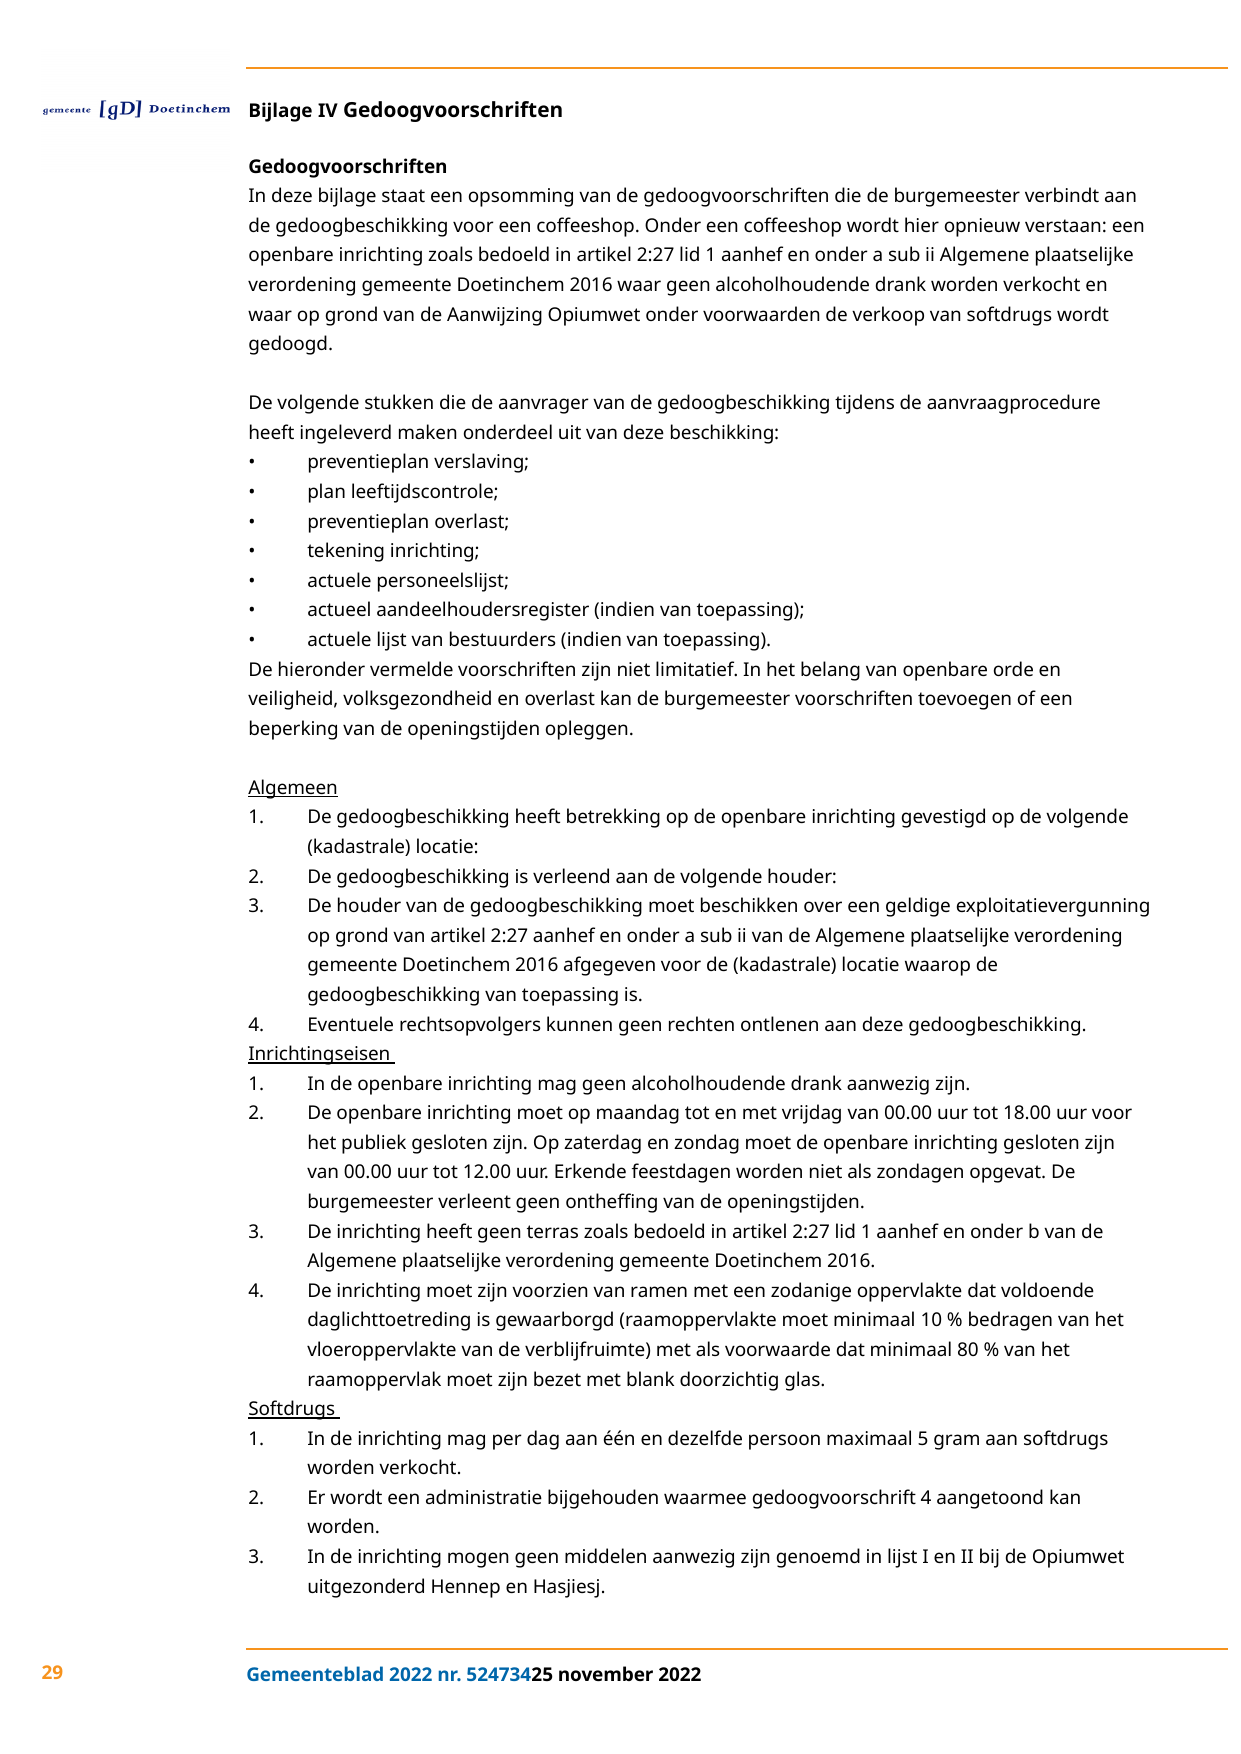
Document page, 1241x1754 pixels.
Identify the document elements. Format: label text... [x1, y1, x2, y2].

list actuele personeelslijst; [248, 567, 1152, 593]
list tekening inrichting; [248, 537, 1152, 563]
text De hieronder vermelde voorschriften zijn niet limitatief. In het belang van openbare orde en veiligheid, volksgezondheid en overlast kan de burgemeester voorschriften toevoegen of een beperking van de openingstijden opleggen. [248, 656, 1152, 741]
list preventieplan overlast; [248, 508, 1152, 534]
list De openbare inrichting moet op maandag tot en met vrijdag van 00.00 uur tot 18.00 uur voor het publiek gesloten zijn. Op zaterdag en zondag moet de openbare inrichting gesloten zijn van 00.00 uur tot 12.00 uur. Erkende feestdagen worden niet als zondagen opgevat. De burgemeester verleent geen ontheffing van de openingstijden. [248, 1099, 1152, 1214]
text Inrichtingseisen [248, 1040, 1152, 1066]
text In deze bijlage staat een opsomming van de gedoogvoorschriften die de burgemeester verbindt aan de gedoogbeschikking voor een coffeeshop. Onder een coffeeshop wordt hier opnieuw verstaan: een openbare inrichting zoals bedoeld in artikel 2:27 lid 1 aanhef en onder a sub ii Algemene plaatselijke verordening gemeente Doetinchem 2016 waar geen alcoholhoudende drank worden verkocht en waar op grond van de Aanwijzing Opiumwet onder voorwaarden de verkoop van softdrugs wordt gedoogd. [248, 182, 1152, 356]
text Gedoogvoorschriften [248, 153, 1152, 179]
list Er wordt een administratie bijgehouden waarmee gedoogvoorschrift 4 aangetoond kan worden. [248, 1484, 1152, 1539]
list De gedoogbeschikking is verleend aan de volgende houder: [248, 863, 1152, 889]
list preventieplan verslaving; [248, 449, 1152, 474]
list De inrichting heeft geen terras zoals bedoeld in artikel 2:27 lid 1 aanhef en onder b van de Algemene plaatselijke verordening gemeente Doetinchem 2016. [248, 1218, 1152, 1273]
text Algemeen [248, 774, 1152, 800]
list Eventuele rechtsopvolgers kunnen geen rechten ontlenen aan deze gedoogbeschikking. [248, 1011, 1152, 1037]
list plan leeftijdscontrole; [248, 478, 1152, 504]
list In de inrichting mogen geen middelen aanwezig zijn genoemd in lijst I en II bij de Opiumwet uitgezonderd Hennep en Hasjiesj. [248, 1543, 1152, 1599]
list De houder van de gedoogbeschikking moet beschikken over een geldige exploitatievergunning op grond van artikel 2:27 aanhef en onder a sub ii van de Algemene plaatselijke verordening gemeente Doetinchem 2016 afgegeven voor de (kadastrale) locatie waarop de gedoogbeschikking van toepassing is. [248, 892, 1152, 1007]
list In de inrichting mag per dag aan één en dezelfde persoon maximaal 5 gram aan softdrugs worden verkocht. [248, 1425, 1152, 1480]
list actueel aandeelhoudersregister (indien van toepassing); [248, 597, 1152, 622]
text Softdrugs [248, 1395, 1152, 1421]
list actuele lijst van bestuurders (indien van toepassing). [248, 626, 1152, 652]
list In de openbare inrichting mag geen alcoholhoudende drank aanwezig zijn. [248, 1070, 1152, 1096]
list De inrichting moet zijn voorzien van ramen met een zodanige oppervlakte dat voldoende daglichttoetreding is gewaarborgd (raamoppervlakte moet minimaal 10 % bedragen van het vloeroppervlakte van de verblijfruimte) met als voorwaarde dat minimaal 80 % van het raamoppervlak moet zijn bezet met blank doorzichtig glas. [248, 1277, 1152, 1392]
text Bijlage IV Gedoogvoorschriften [248, 95, 1152, 123]
text De volgende stukken die de aanvrager van de gedoogbeschikking tijdens de aanvraagprocedure heeft ingeleverd maken onderdeel uit van deze beschikking: [248, 389, 1152, 445]
list De gedoogbeschikking heeft betrekking op de openbare inrichting gevestigd op de volgende (kadastrale) locatie: [248, 804, 1152, 859]
picture [41, 47, 231, 172]
